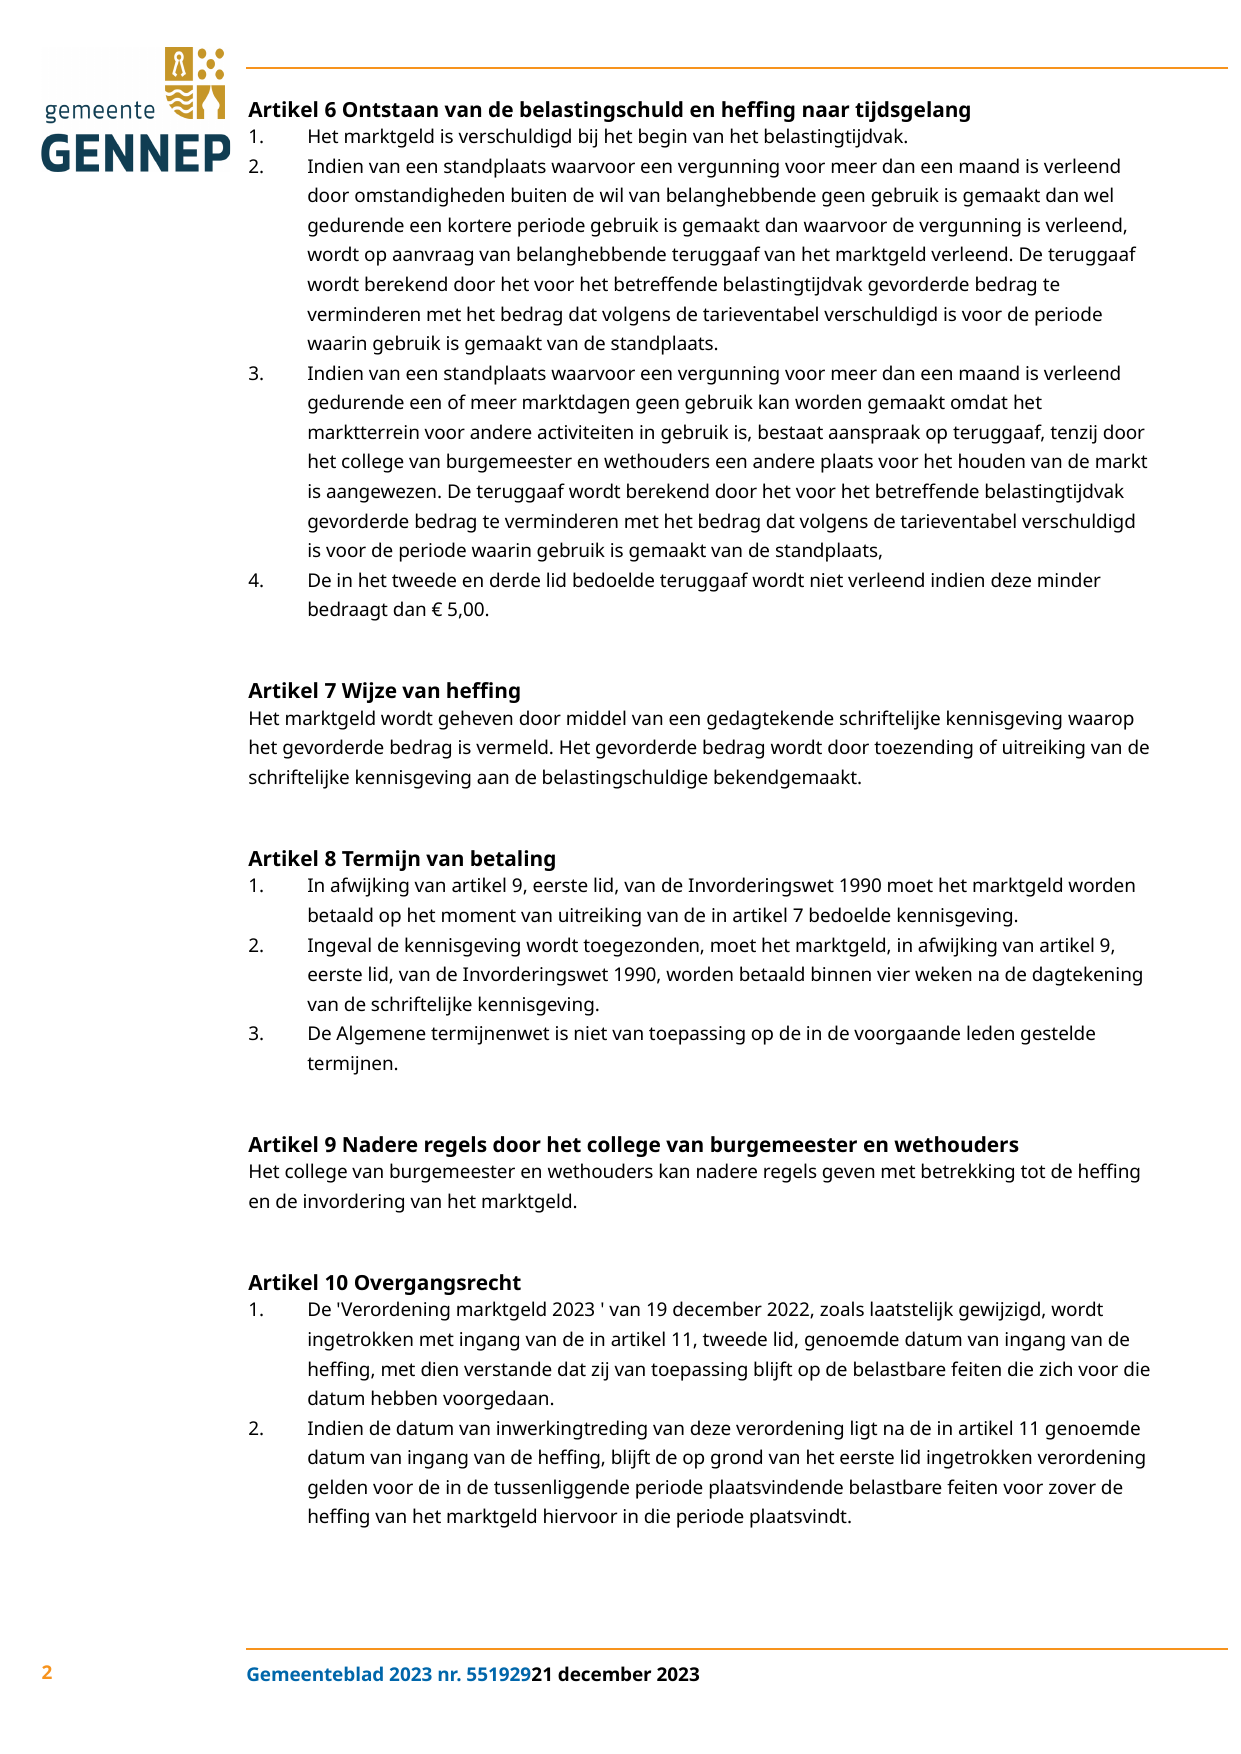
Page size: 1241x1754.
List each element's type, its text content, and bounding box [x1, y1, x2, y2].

list De Algemene termijnenwet is niet van toepassing op de in de voorgaande leden gestelde termijnen. [248, 1021, 1152, 1076]
text Artikel 9 Nadere regels door het college van burgemeester en wethouders [248, 1130, 1152, 1158]
list Ingeval de kennisgeving wordt toegezonden, moet het marktgeld, in afwijking van artikel 9, eerste lid, van de Invorderingswet 1990, worden betaald binnen vier weken na de dagtekening van de schriftelijke kennisgeving. [248, 932, 1152, 1017]
list Indien de datum van inwerkingtreding van deze verordening ligt na de in artikel 11 genoemde datum van ingang van de heffing, blijft de op grond van het eerste lid ingetrokken verordening gelden voor de in de tussenliggende periode plaatsvindende belastbare feiten voor zover de heffing van het marktgeld hiervoor in die periode plaatsvindt. [248, 1415, 1152, 1529]
list De 'Verordening marktgeld 2023 ' van 19 december 2022, zoals laatstelijk gewijzigd, wordt ingetrokken met ingang van de in artikel 11, tweede lid, genoemde datum van ingang van de heffing, met dien verstande dat zij van toepassing blijft op de belastbare feiten die zich voor die datum hebben voorgedaan. [248, 1297, 1152, 1411]
picture [41, 47, 231, 172]
text Artikel 10 Overgangsrecht [248, 1268, 1152, 1297]
text Het college van burgemeester en wethouders kan nadere regels geven met betrekking tot de heffing en de invordering van het marktgeld. [248, 1158, 1152, 1214]
text Het marktgeld wordt geheven door middel van een gedagtekende schriftelijke kennisgeving waarop het gevorderde bedrag is vermeld. Het gevorderde bedrag wordt door toezending of uitreiking van de schriftelijke kennisgeving aan de belastingschuldige bekendgemaakt. [248, 705, 1152, 790]
list Het marktgeld is verschuldigd bij het begin van het belastingtijdvak. [248, 123, 1152, 149]
list De in het tweede en derde lid bedoelde teruggaaf wordt niet verleend indien deze minder bedraagt dan € 5,00. [248, 567, 1152, 622]
list Indien van een standplaats waarvoor een vergunning voor meer dan een maand is verleend gedurende een of meer marktdagen geen gebruik kan worden gemaakt omdat het marktterrein voor andere activiteiten in gebruik is, bestaat aanspraak op teruggaaf, tenzij door het college van burgemeester en wethouders een andere plaats voor het houden van de markt is aangewezen. De teruggaaf wordt berekend door het voor het betreffende belastingtijdvak gevorderde bedrag te verminderen met het bedrag dat volgens de tarieventabel verschuldigd is voor de periode waarin gebruik is gemaakt van de standplaats, [248, 360, 1152, 563]
text Artikel 8 Termijn van betaling [248, 844, 1152, 873]
list Indien van een standplaats waarvoor een vergunning voor meer dan een maand is verleend door omstandigheden buiten de wil van belanghebbende geen gebruik is gemaakt dan wel gedurende een kortere periode gebruik is gemaakt dan waarvoor de vergunning is verleend, wordt op aanvraag van belanghebbende teruggaaf van het marktgeld verleend. De teruggaaf wordt berekend door het voor het betreffende belastingtijdvak gevorderde bedrag te verminderen met het bedrag dat volgens de tarieventabel verschuldigd is voor de periode waarin gebruik is gemaakt van de standplaats. [248, 153, 1152, 356]
text Artikel 7 Wijze van heffing [248, 677, 1152, 705]
list In afwijking van artikel 9, eerste lid, van de Invorderingswet 1990 moet het marktgeld worden betaald op het moment van uitreiking van de in artikel 7 bedoelde kennisgeving. [248, 873, 1152, 928]
text Artikel 6 Ontstaan van de belastingschuld en heffing naar tijdsgelang [248, 95, 1152, 123]
